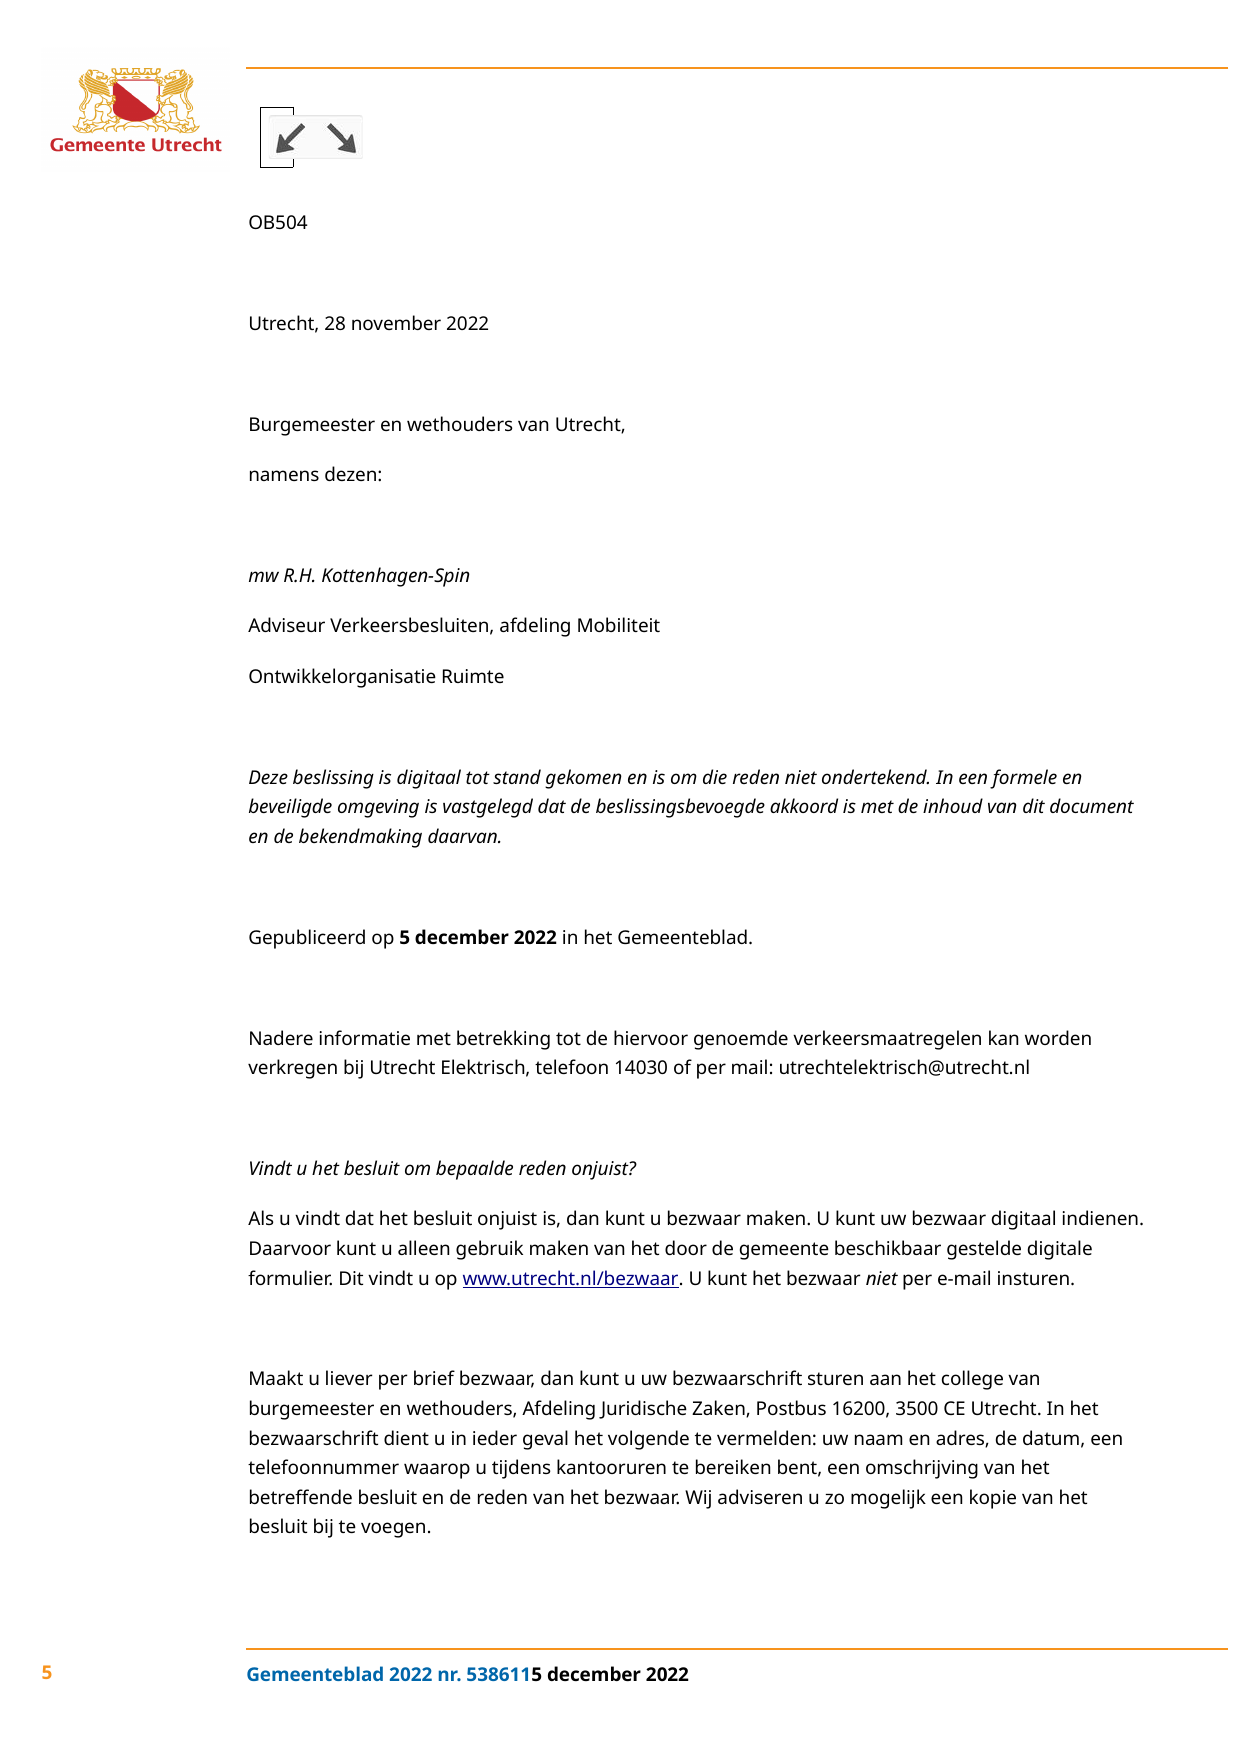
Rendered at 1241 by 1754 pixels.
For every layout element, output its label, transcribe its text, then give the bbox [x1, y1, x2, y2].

text Vindt u het besluit om bepaalde reden onjuist? [248, 1155, 1152, 1181]
text OB504 [248, 209, 1152, 235]
text Utrecht, 28 november 2022 [248, 310, 1152, 336]
text namens dezen: [248, 461, 1152, 487]
text Nadere informatie met betrekking tot de hiervoor genoemde verkeersmaatregelen kan worden verkregen bij Utrecht Elektrisch, telefoon 14030 of per mail: utrechtelektrisch@utrecht.nl [248, 1025, 1152, 1080]
text Burgemeester en wethouders van Utrecht, [248, 411, 1152, 437]
text Adviseur Verkeersbesluiten, afdeling Mobiliteit [248, 613, 1152, 638]
text Als u vindt dat het besluit onjuist is, dan kunt u bezwaar maken. U kunt uw bezwaar digitaal indienen. Daarvoor kunt u alleen gebruik maken van het door de gemeente beschikbaar gestelde digitale formulier. Dit vindt u op www.utrecht.nl/bezwaar. U kunt het bezwaar niet per e-mail insturen. [248, 1206, 1152, 1290]
text Gepubliceerd op 5 december 2022 in het Gemeenteblad. [248, 924, 1152, 949]
text mw R.H. Kottenhagen-Spin [248, 562, 1152, 588]
picture [268, 115, 363, 159]
text Maakt u liever per brief bezwaar, dan kunt u uw bezwaarschrift sturen aan het college van burgemeester en wethouders, Afdeling Juridische Zaken, Postbus 16200, 3500 CE Utrecht. In het bezwaarschrift dient u in ieder geval het volgende te vermelden: uw naam en adres, de datum, een telefoonnummer waarop u tijdens kantooruren te bereiken bent, een omschrijving van het betreffende besluit en de reden van het bezwaar. Wij adviseren u zo mogelijk een kopie van het besluit bij te voegen. [248, 1366, 1152, 1539]
picture [41, 47, 231, 172]
text Deze beslissing is digitaal tot stand gekomen en is om die reden niet ondertekend. In een formele en beveiligde omgeving is vastgelegd dat de beslissingsbevoegde akkoord is met de inhoud van dit document en de bekendmaking daarvan. [248, 764, 1152, 849]
text Ontwikkelorganisatie Ruimte [248, 663, 1152, 689]
